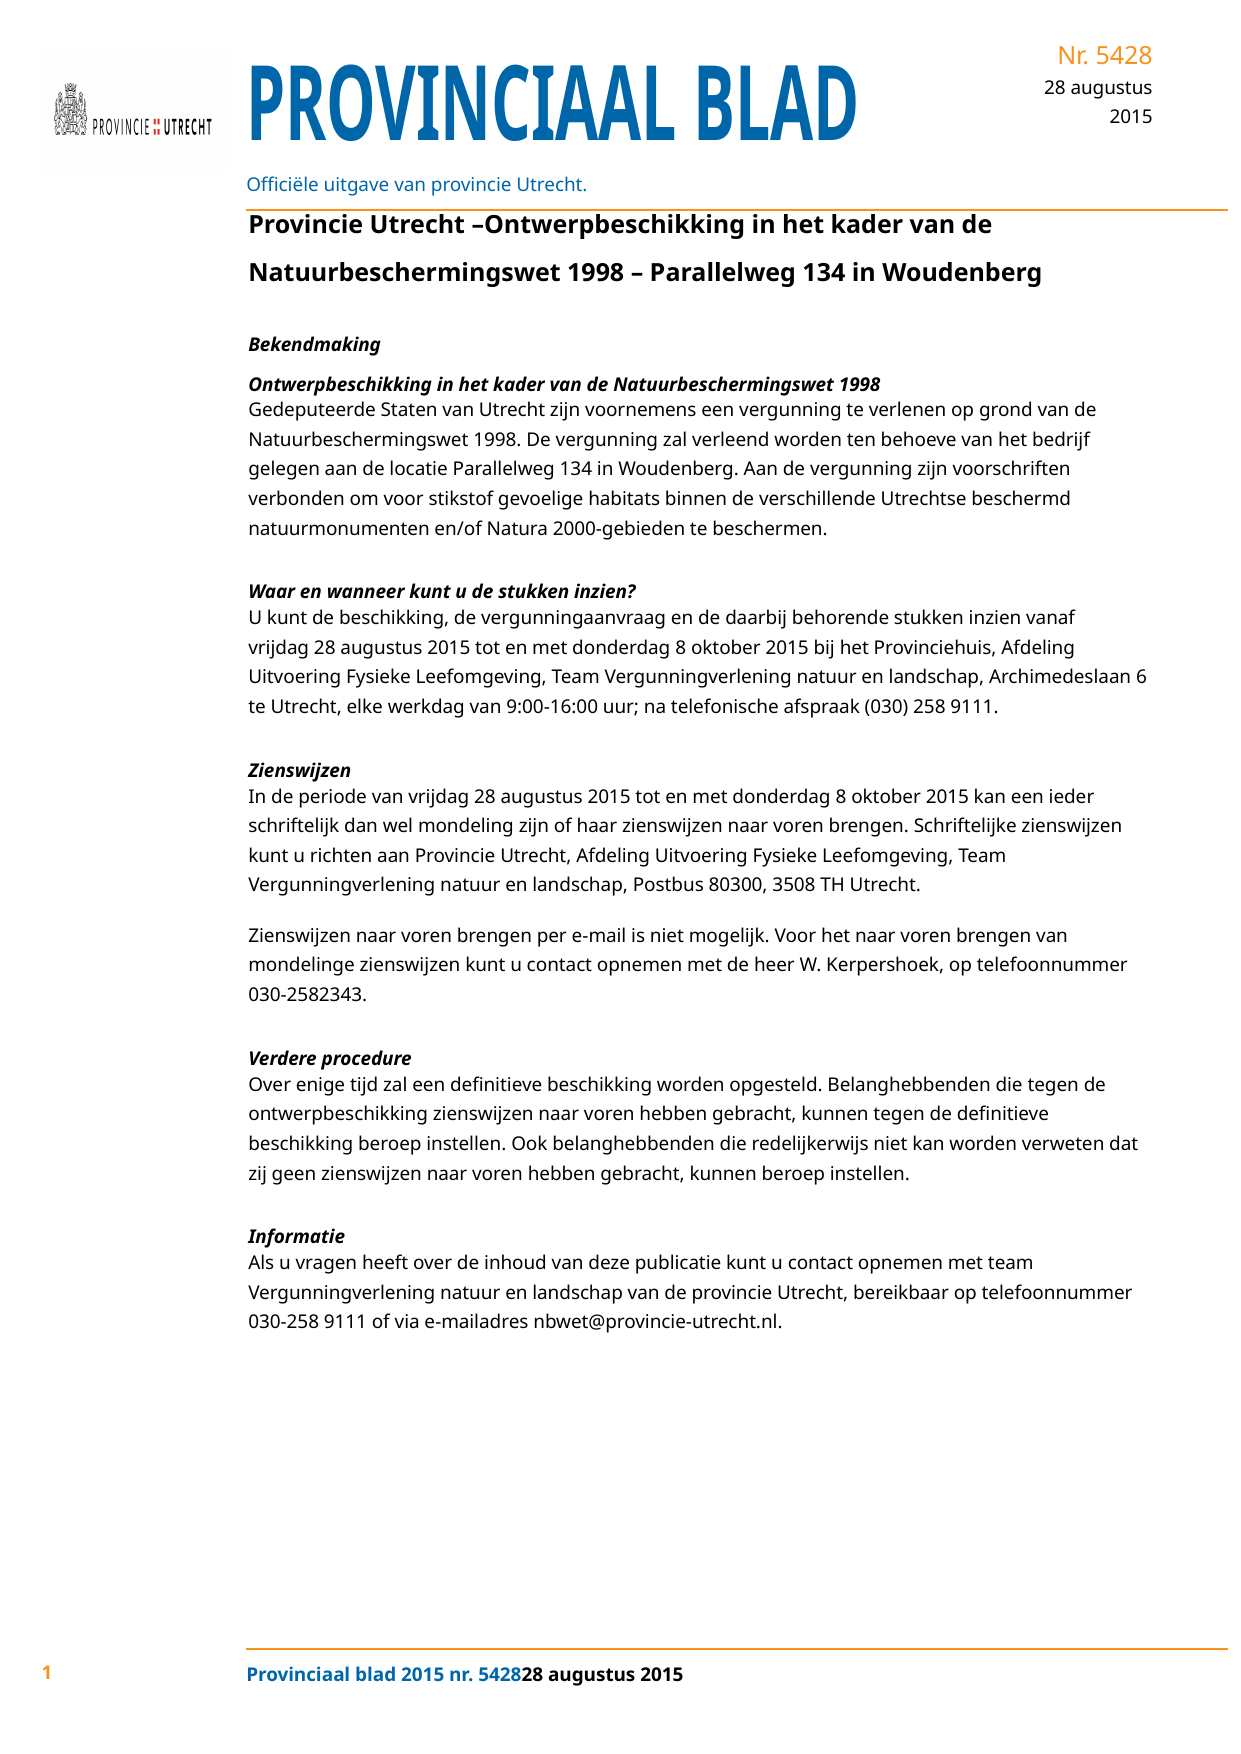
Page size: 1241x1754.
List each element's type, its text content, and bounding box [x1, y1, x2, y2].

text Verdere procedure [248, 1045, 1152, 1071]
text Waar en wanneer kunt u de stukken inzien? [248, 579, 1152, 604]
text Als u vragen heeft over de inhoud van deze publicatie kunt u contact opnemen met team Vergunningverlening natuur en landschap van de provincie Utrecht, bereikbaar op telefoonnummer 030-258 9111 of via e-mailadres nbwet@provincie-utrecht.nl. [248, 1249, 1152, 1334]
text Bekendmaking [248, 331, 1152, 357]
text Zienswijzen naar voren brengen per e-mail is niet mogelijk. Voor het naar voren brengen van mondelinge zienswijzen kunt u contact opnemen met de heer W. Kerpershoek, op telefoonnummer 030-2582343. [248, 922, 1152, 1007]
text U kunt de beschikking, de vergunningaanvraag en de daarbij behorende stukken inzien vanaf vrijdag 28 augustus 2015 tot en met donderdag 8 oktober 2015 bij het Provinciehuis, Afdeling Uitvoering Fysieke Leefomgeving, Team Vergunningverlening natuur en landschap, Archimedeslaan 6 te Utrecht, elke werkdag van 9:00-16:00 uur; na telefonische afspraak (030) 258 9111. [248, 604, 1152, 719]
picture [41, 47, 231, 172]
text Gedeputeerde Staten van Utrecht zijn voornemens een vergunning te verlenen op grond van de Natuurbeschermingswet 1998. De vergunning zal verleend worden ten behoeve van het bedrijf gelegen aan de locatie Parallelweg 134 in Woudenberg. Aan de vergunning zijn voorschriften verbonden om voor stikstof gevoelige habitats binnen de verschillende Utrechtse beschermd natuurmonumenten en/of Natura 2000-gebieden te beschermen. [248, 396, 1152, 541]
text Ontwerpbeschikking in het kader van de Natuurbeschermingswet 1998 [248, 371, 1152, 396]
text In de periode van vrijdag 28 augustus 2015 tot en met donderdag 8 oktober 2015 kan een ieder schriftelijk dan wel mondeling zijn of haar zienswijzen naar voren brengen. Schriftelijke zienswijzen kunt u richten aan Provincie Utrecht, Afdeling Uitvoering Fysieke Leefomgeving, Team Vergunningverlening natuur en landschap, Postbus 80300, 3508 TH Utrecht. [248, 783, 1152, 897]
text Over enige tijd zal een definitieve beschikking worden opgesteld. Belanghebbenden die tegen de ontwerpbeschikking zienswijzen naar voren hebben gebracht, kunnen tegen de definitieve beschikking beroep instellen. Ook belanghebbenden die redelijkerwijs niet kan worden verweten dat zij geen zienswijzen naar voren hebben gebracht, kunnen beroep instellen. [248, 1071, 1152, 1185]
text Informatie [248, 1224, 1152, 1249]
text Zienswijzen [248, 757, 1152, 783]
text Provincie Utrecht –Ontwerpbeschikking in het kader van de Natuurbeschermingswet 1998 – Parallelweg 134 in Woudenberg [248, 211, 1152, 288]
